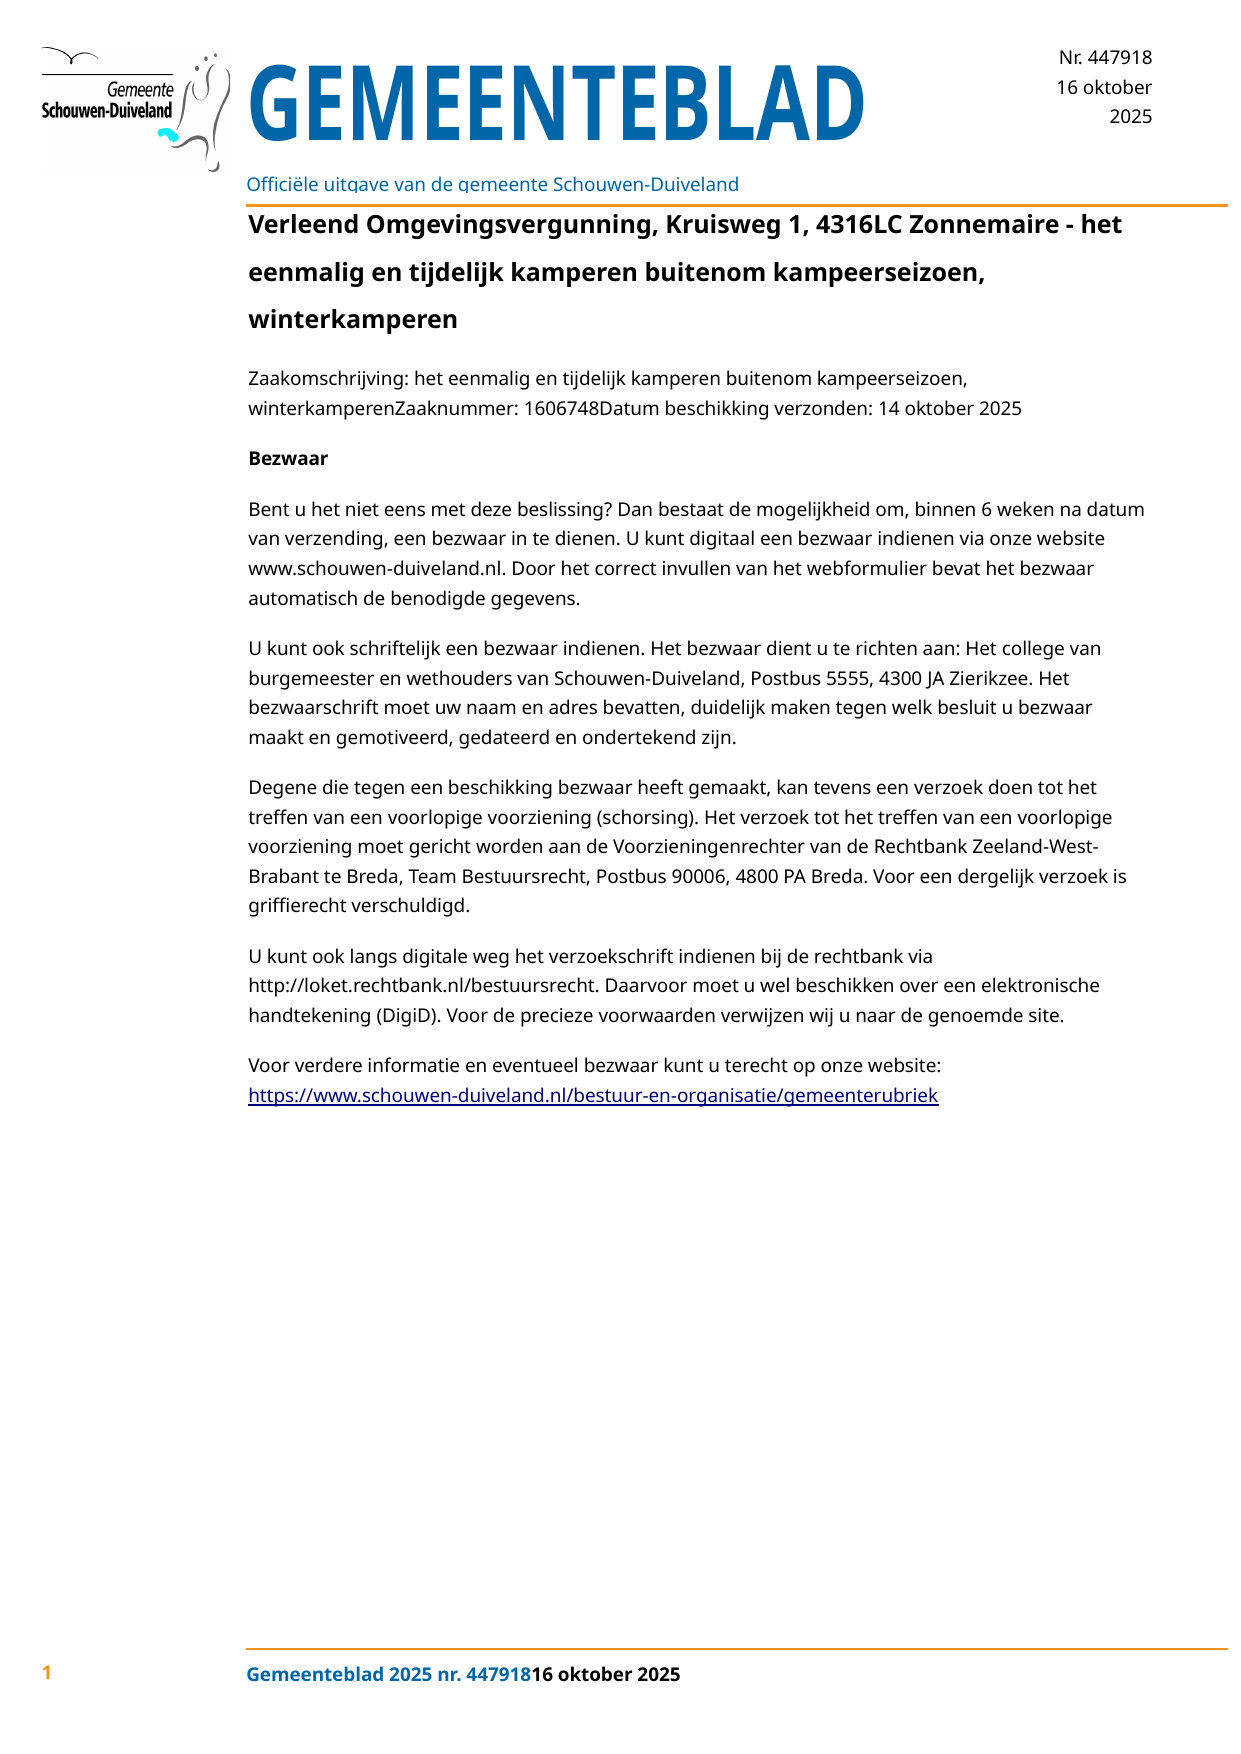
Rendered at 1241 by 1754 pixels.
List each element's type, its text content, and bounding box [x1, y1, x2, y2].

text U kunt ook langs digitale weg het verzoekschrift indienen bij de rechtbank via http://loket.rechtbank.nl/bestuursrecht. Daarvoor moet u wel beschikken over een elektronische handtekening (DigiD). Voor de precieze voorwaarden verwijzen wij u naar de genoemde site. [248, 943, 1152, 1028]
text Zaakomschrijving: het eenmalig en tijdelijk kamperen buitenom kampeerseizoen, winterkamperenZaaknummer: 1606748Datum beschikking verzonden: 14 oktober 2025 [248, 366, 1152, 421]
text Verleend Omgevingsvergunning, Kruisweg 1, 4316LC Zonnemaire - het eenmalig en tijdelijk kamperen buitenom kampeerseizoen, winterkamperen [248, 207, 1152, 336]
picture [41, 47, 231, 172]
text Voor verdere informatie en eventueel bezwaar kunt u terecht op onze website: https://www.schouwen-duiveland.nl/bestuur-en-organisatie/gemeenterubriek [248, 1053, 1152, 1108]
text U kunt ook schriftelijk een bezwaar indienen. Het bezwaar dient u te richten aan: Het college van burgemeester en wethouders van Schouwen-Duiveland, Postbus 5555, 4300 JA Zierikzee. Het bezwaarschrift moet uw naam en adres bevatten, duidelijk maken tegen welk besluit u bezwaar maakt en gemotiveerd, gedateerd en ondertekend zijn. [248, 635, 1152, 749]
text Degene die tegen een beschikking bezwaar heeft gemaakt, kan tevens een verzoek doen tot het treffen van een voorlopige voorziening (schorsing). Het verzoek tot het treffen van een voorlopige voorziening moet gericht worden aan de Voorzieningenrechter van de Rechtbank Zeeland-West-Brabant te Breda, Team Bestuursrecht, Postbus 90006, 4800 PA Breda. Voor een dergelijk verzoek is griffierecht verschuldigd. [248, 774, 1152, 918]
text Bezwaar [248, 446, 1152, 471]
text Bent u het niet eens met deze beslissing? Dan bestaat de mogelijkheid om, binnen 6 weken na datum van verzending, een bezwaar in te dienen. U kunt digitaal een bezwaar indienen via onze website www.schouwen-duiveland.nl. Door het correct invullen van het webformulier bevat het bezwaar automatisch de benodigde gegevens. [248, 496, 1152, 610]
